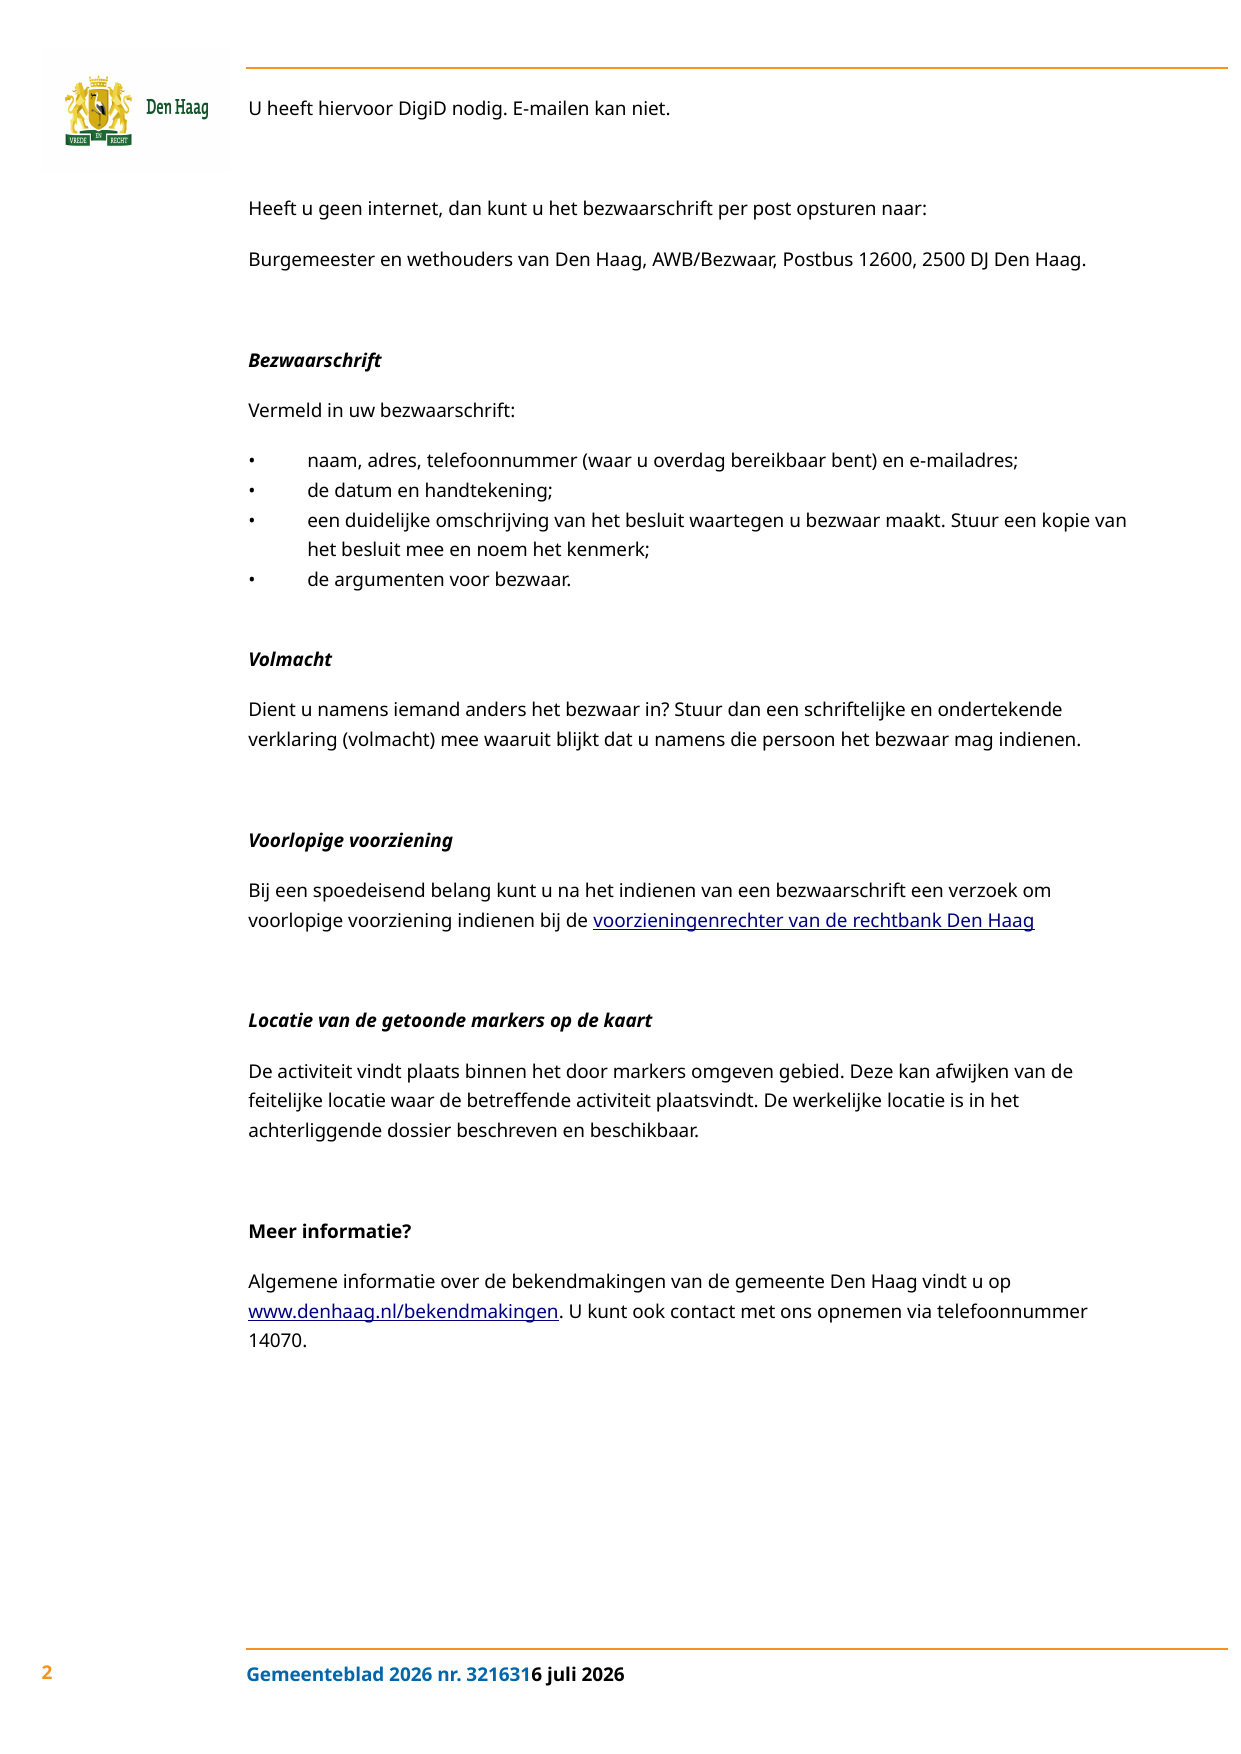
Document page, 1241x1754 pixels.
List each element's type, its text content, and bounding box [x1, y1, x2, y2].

picture [41, 47, 231, 172]
text Voorlopige voorziening [248, 827, 1152, 853]
text Locatie van de getoonde markers op de kaart [248, 1008, 1152, 1033]
text Bij een spoedeisend belang kunt u na het indienen van een bezwaarschrift een verzoek om voorlopige voorziening indienen bij de voorzieningenrechter van de rechtbank Den Haag [248, 877, 1152, 933]
list de argumenten voor bezwaar. [248, 566, 1152, 592]
list een duidelijke omschrijving van het besluit waartegen u bezwaar maakt. Stuur een kopie van het besluit mee en noem het kenmerk; [248, 507, 1152, 562]
text Burgemeester en wethouders van Den Haag, AWB/Bezwaar, Postbus 12600, 2500 DJ Den Haag. [248, 246, 1152, 272]
text Vermeld in uw bezwaarschrift: [248, 397, 1152, 423]
text Algemene informatie over de bekendmakingen van de gemeente Den Haag vindt u op www.denhaag.nl/bekendmakingen. U kunt ook contact met ons opnemen via telefoonnummer 14070. [248, 1268, 1152, 1353]
list naam, adres, telefoonnummer (waar u overdag bereikbaar bent) en e-mailadres; [248, 448, 1152, 473]
text Volmacht [248, 646, 1152, 672]
list de datum en handtekening; [248, 477, 1152, 503]
text Meer informatie? [248, 1218, 1152, 1244]
text Heeft u geen internet, dan kunt u het bezwaarschrift per post opsturen naar: [248, 196, 1152, 221]
text Bezwaarschrift [248, 347, 1152, 373]
text De activiteit vindt plaats binnen het door markers omgeven gebied. Deze kan afwijken van de feitelijke locatie waar de betreffende activiteit plaatsvindt. De werkelijke locatie is in het achterliggende dossier beschreven en beschikbaar. [248, 1058, 1152, 1143]
text U heeft hiervoor DigiD nodig. E-mailen kan niet. [248, 95, 1152, 121]
text Dient u namens iemand anders het bezwaar in? Stuur dan een schriftelijke en ondertekende verklaring (volmacht) mee waaruit blijkt dat u namens die persoon het bezwaar mag indienen. [248, 696, 1152, 752]
